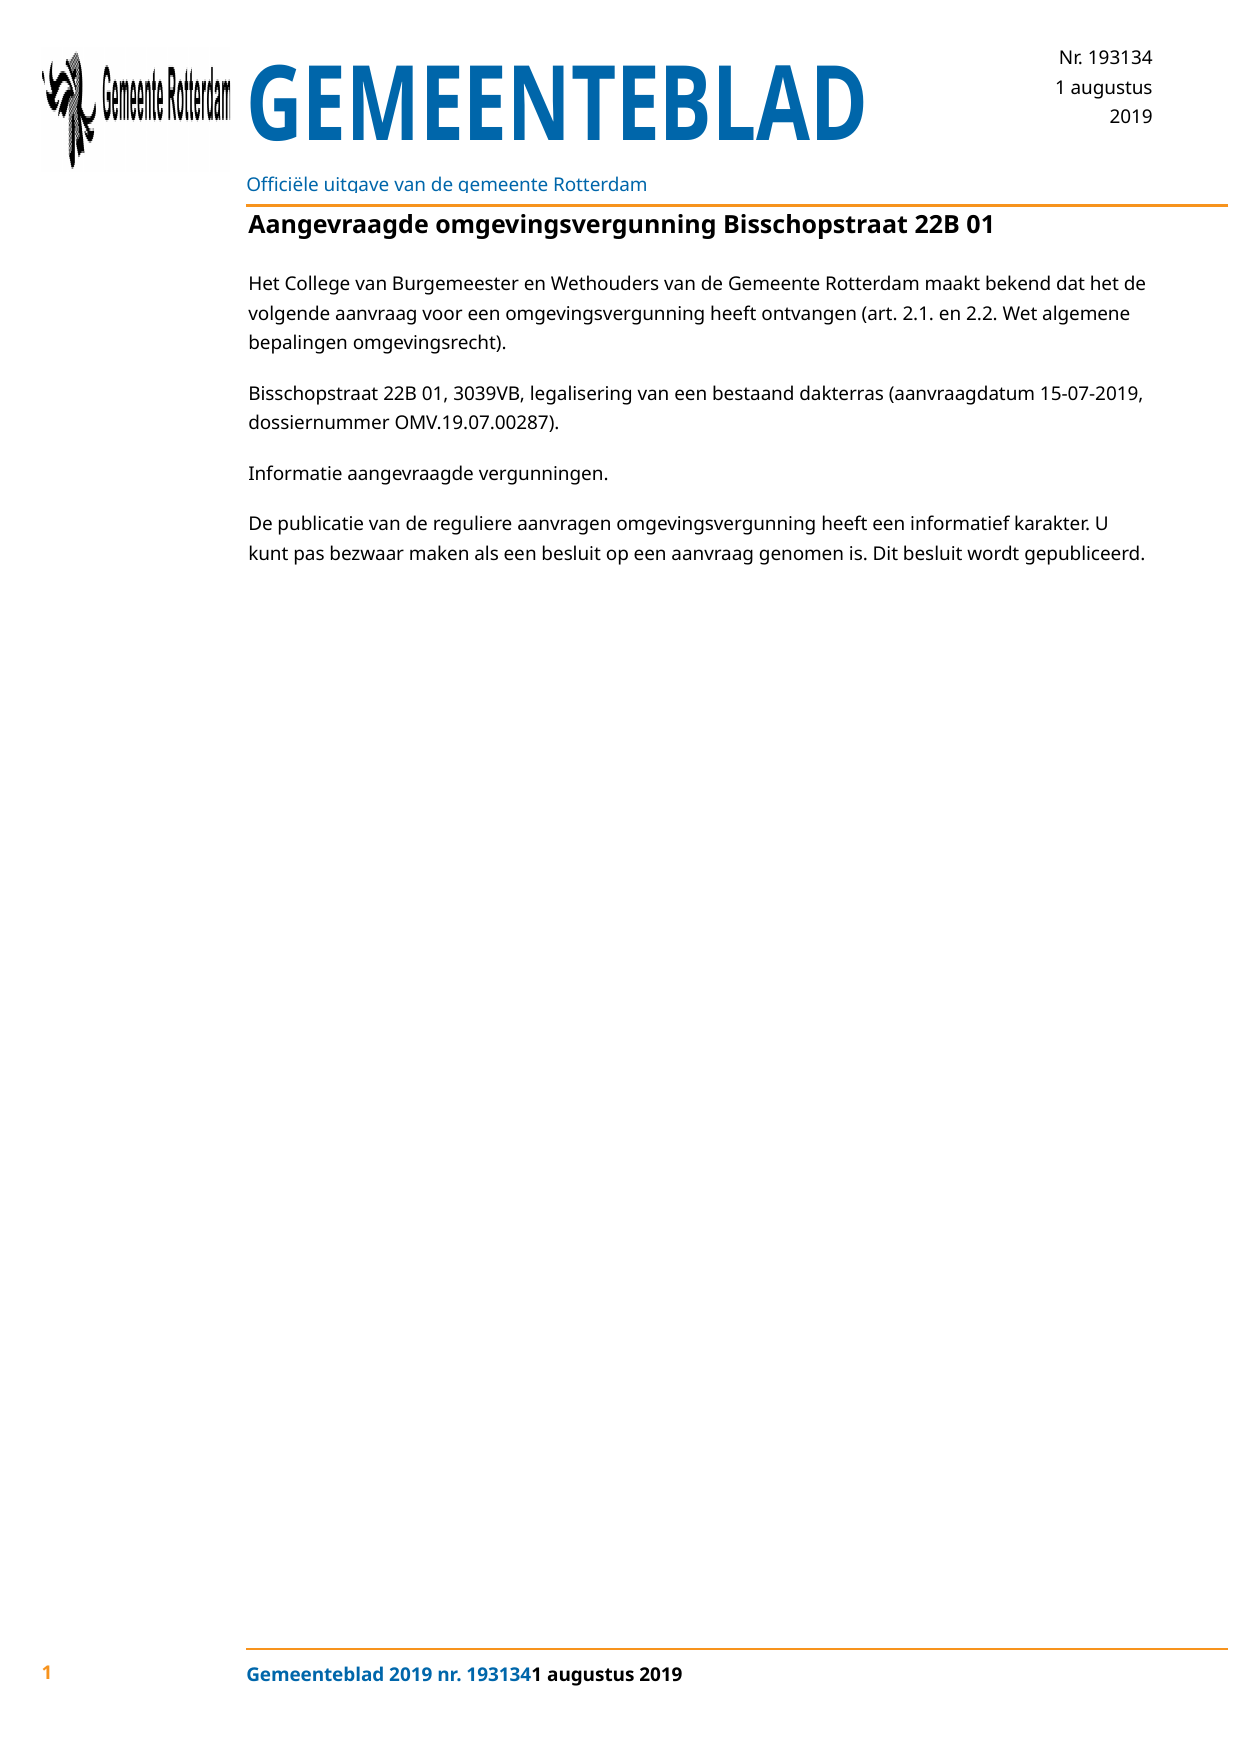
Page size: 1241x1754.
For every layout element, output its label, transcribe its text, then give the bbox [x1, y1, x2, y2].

text Aangevraagde omgevingsvergunning Bisschopstraat 22B 01 [248, 207, 1152, 241]
text De publicatie van de reguliere aanvragen omgevingsvergunning heeft een informatief karakter. U kunt pas bezwaar maken als een besluit op een aanvraag genomen is. Dit besluit wordt gepubliceerd. [248, 510, 1152, 566]
text Bisschopstraat 22B 01, 3039VB, legalisering van een bestaand dakterras (aanvraagdatum 15-07-2019, dossiernummer OMV.19.07.00287). [248, 380, 1152, 435]
picture [41, 47, 231, 172]
text Informatie aangevraagde vergunningen. [248, 460, 1152, 486]
text Het College van Burgemeester en Wethouders van de Gemeente Rotterdam maakt bekend dat het de volgende aanvraag voor een omgevingsvergunning heeft ontvangen (art. 2.1. en 2.2. Wet algemene bepalingen omgevingsrecht). [248, 270, 1152, 355]
